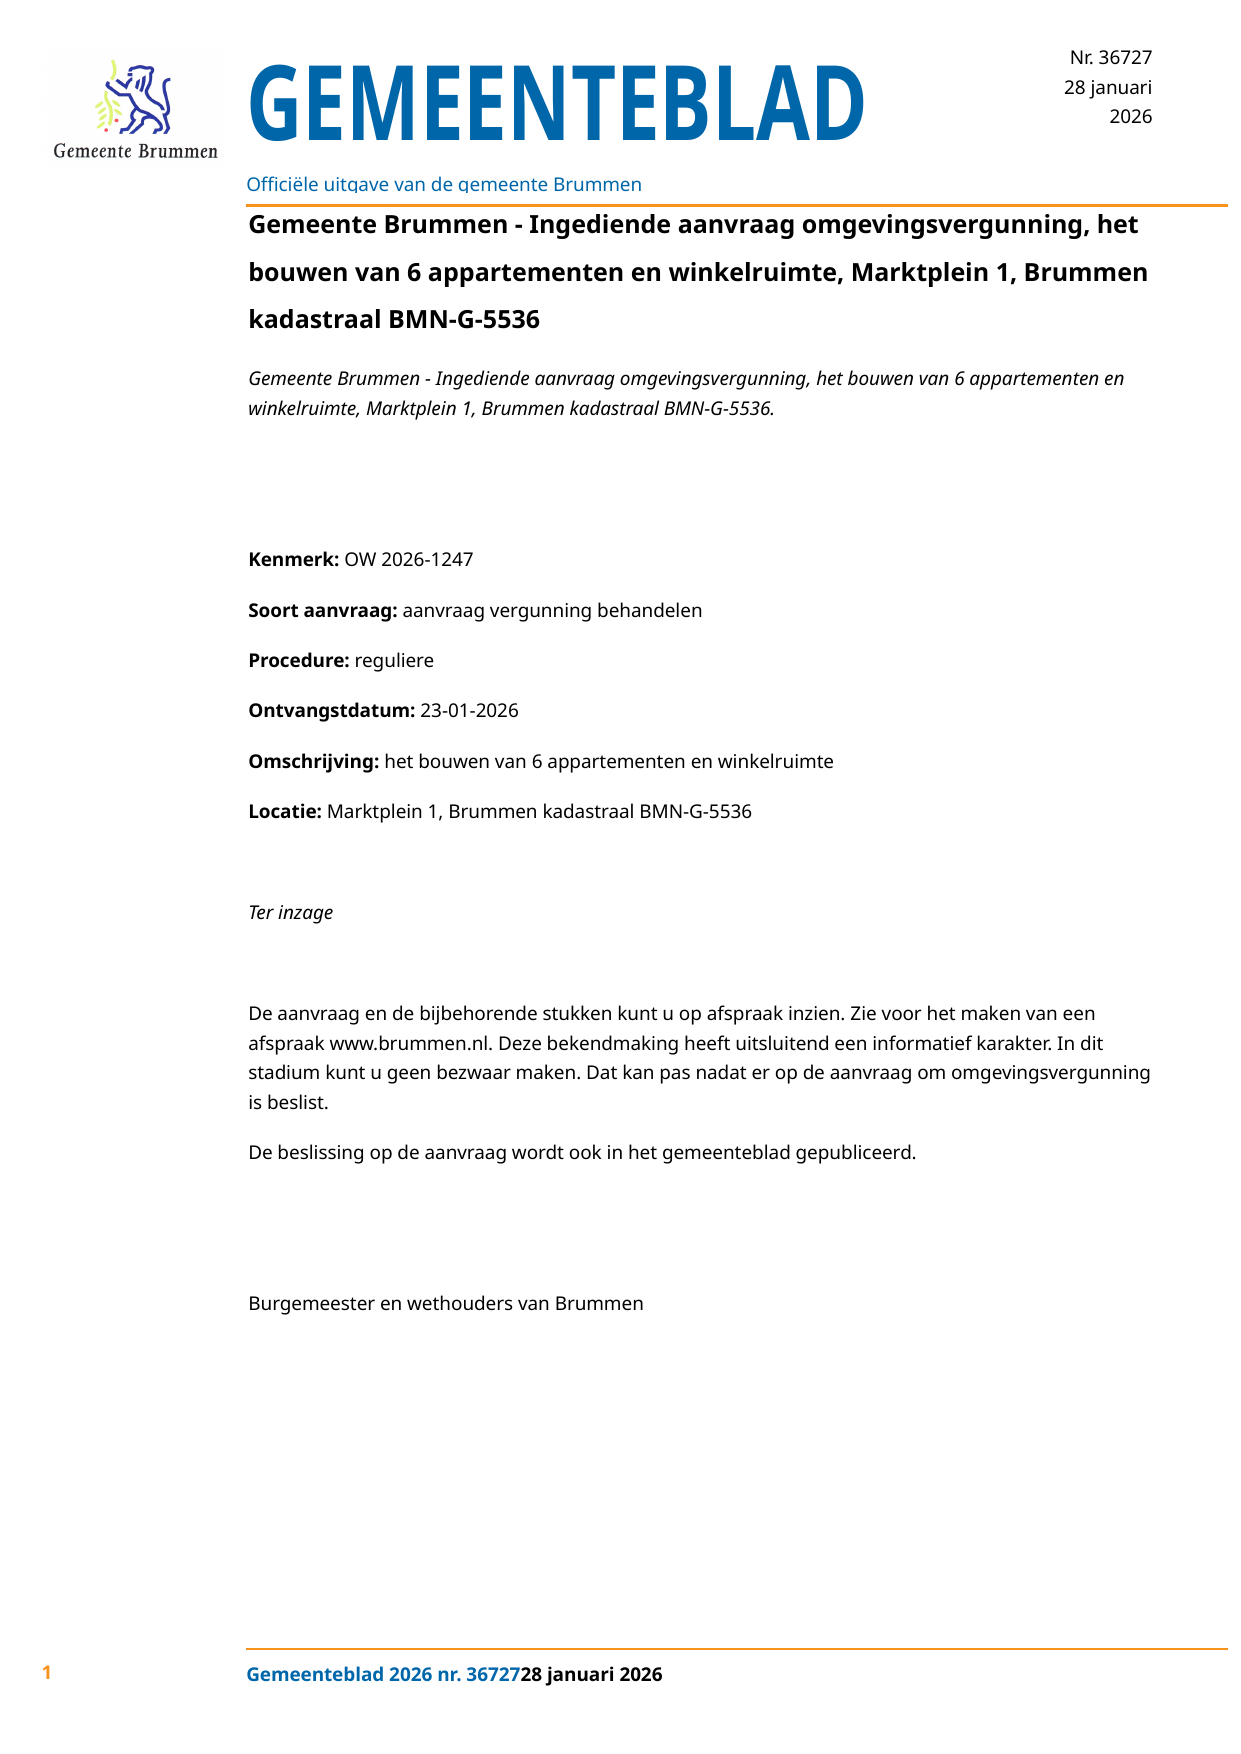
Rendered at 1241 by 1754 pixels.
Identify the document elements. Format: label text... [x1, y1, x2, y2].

text Gemeente Brummen - Ingediende aanvraag omgevingsvergunning, het bouwen van 6 appartementen en winkelruimte, Marktplein 1, Brummen kadastraal BMN-G-5536. [248, 366, 1152, 421]
text Locatie: Marktplein 1, Brummen kadastraal BMN-G-5536 [248, 798, 1152, 824]
picture [41, 47, 231, 172]
text Procedure: reguliere [248, 647, 1152, 673]
text Kenmerk: OW 2026-1247 [248, 546, 1152, 572]
text Soort aanvraag: aanvraag vergunning behandelen [248, 597, 1152, 622]
text Burgemeester en wethouders van Brummen [248, 1291, 1152, 1316]
text De aanvraag en de bijbehorende stukken kunt u op afspraak inzien. Zie voor het maken van een afspraak www.brummen.nl. Deze bekendmaking heeft uitsluitend een informatief karakter. In dit stadium kunt u geen bezwaar maken. Dat kan pas nadat er op de aanvraag om omgevingsvergunning is beslist. [248, 1000, 1152, 1114]
text Ontvangstdatum: 23-01-2026 [248, 698, 1152, 723]
text Omschrijving: het bouwen van 6 appartementen en winkelruimte [248, 748, 1152, 774]
text Ter inzage [248, 899, 1152, 925]
text De beslissing op de aanvraag wordt ook in het gemeenteblad gepubliceerd. [248, 1139, 1152, 1165]
text Gemeente Brummen - Ingediende aanvraag omgevingsvergunning, het bouwen van 6 appartementen en winkelruimte, Marktplein 1, Brummen kadastraal BMN-G-5536 [248, 207, 1152, 336]
